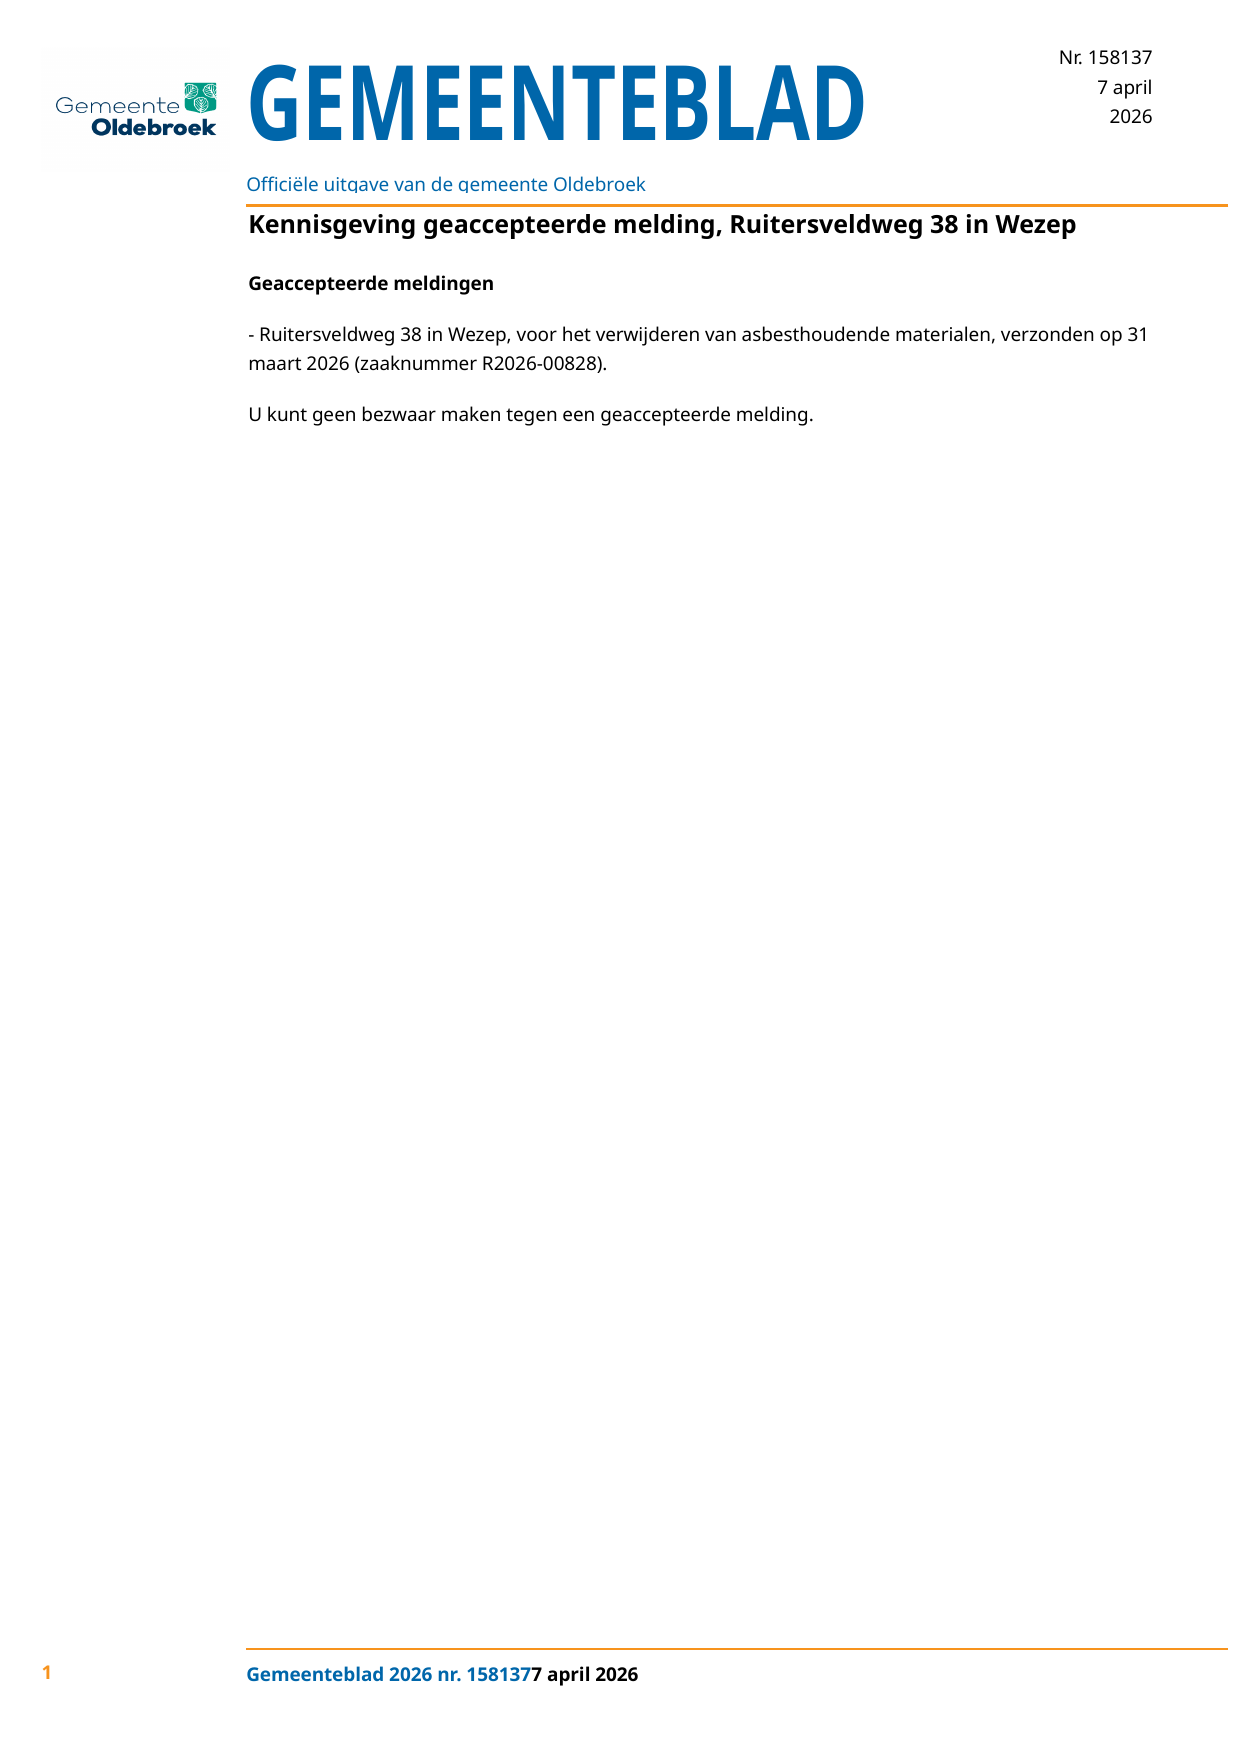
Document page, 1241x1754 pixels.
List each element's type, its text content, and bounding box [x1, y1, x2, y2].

text - Ruitersveldweg 38 in Wezep, voor het verwijderen van asbesthoudende materialen, verzonden op 31 maart 2026 (zaaknummer R2026-00828). [248, 321, 1152, 376]
text Geaccepteerde meldingen [248, 270, 1152, 296]
picture [41, 47, 231, 172]
text U kunt geen bezwaar maken tegen een geaccepteerde melding. [248, 401, 1152, 426]
text Kennisgeving geaccepteerde melding, Ruitersveldweg 38 in Wezep [248, 207, 1152, 241]
